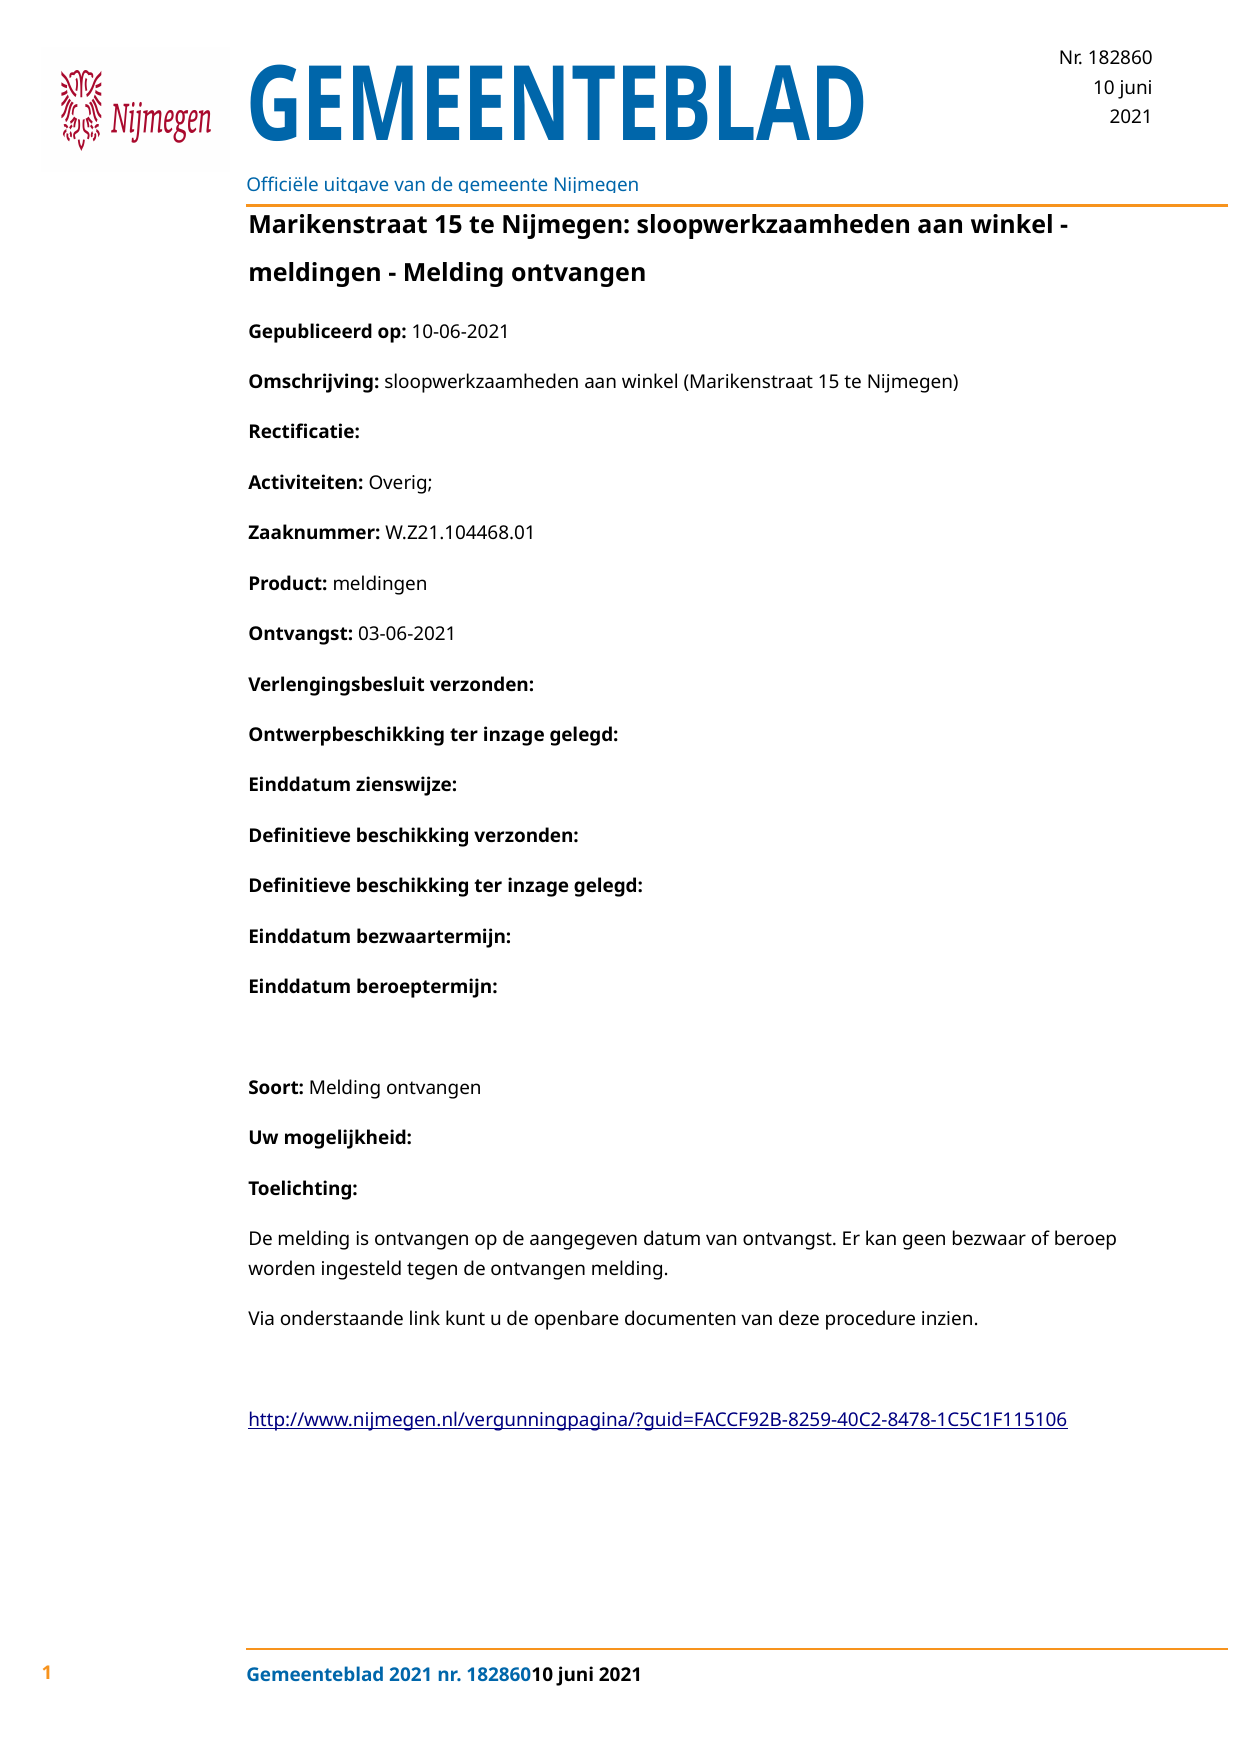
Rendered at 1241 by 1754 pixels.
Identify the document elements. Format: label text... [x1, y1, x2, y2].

text Einddatum bezwaartermijn: [248, 923, 1152, 949]
picture [41, 47, 231, 172]
text Definitieve beschikking verzonden: [248, 822, 1152, 848]
text Marikenstraat 15 te Nijmegen: sloopwerkzaamheden aan winkel - meldingen - Melding ontvangen [248, 207, 1152, 288]
text Ontvangst: 03-06-2021 [248, 620, 1152, 646]
text Rectificatie: [248, 419, 1152, 444]
text Toelichting: [248, 1175, 1152, 1201]
text Soort: Melding ontvangen [248, 1074, 1152, 1100]
text Verlengingsbesluit verzonden: [248, 671, 1152, 697]
text Gepubliceerd op: 10-06-2021 [248, 318, 1152, 344]
text Einddatum beroeptermijn: [248, 973, 1152, 999]
text Omschrijving: sloopwerkzaamheden aan winkel (Marikenstraat 15 te Nijmegen) [248, 368, 1152, 394]
text http://www.nijmegen.nl/vergunningpagina/?guid=FACCF92B-8259-40C2-8478-1C5C1F115106 [248, 1406, 1152, 1432]
text Product: meldingen [248, 570, 1152, 596]
text Definitieve beschikking ter inzage gelegd: [248, 872, 1152, 898]
text Via onderstaande link kunt u de openbare documenten van deze procedure inzien. [248, 1305, 1152, 1331]
text Ontwerpbeschikking ter inzage gelegd: [248, 721, 1152, 747]
text Zaaknummer: W.Z21.104468.01 [248, 519, 1152, 545]
text Activiteiten: Overig; [248, 469, 1152, 495]
text De melding is ontvangen op de aangegeven datum van ontvangst. Er kan geen bezwaar of beroep worden ingesteld tegen de ontvangen melding. [248, 1225, 1152, 1281]
text Uw mogelijkheid: [248, 1124, 1152, 1150]
text Einddatum zienswijze: [248, 772, 1152, 797]
